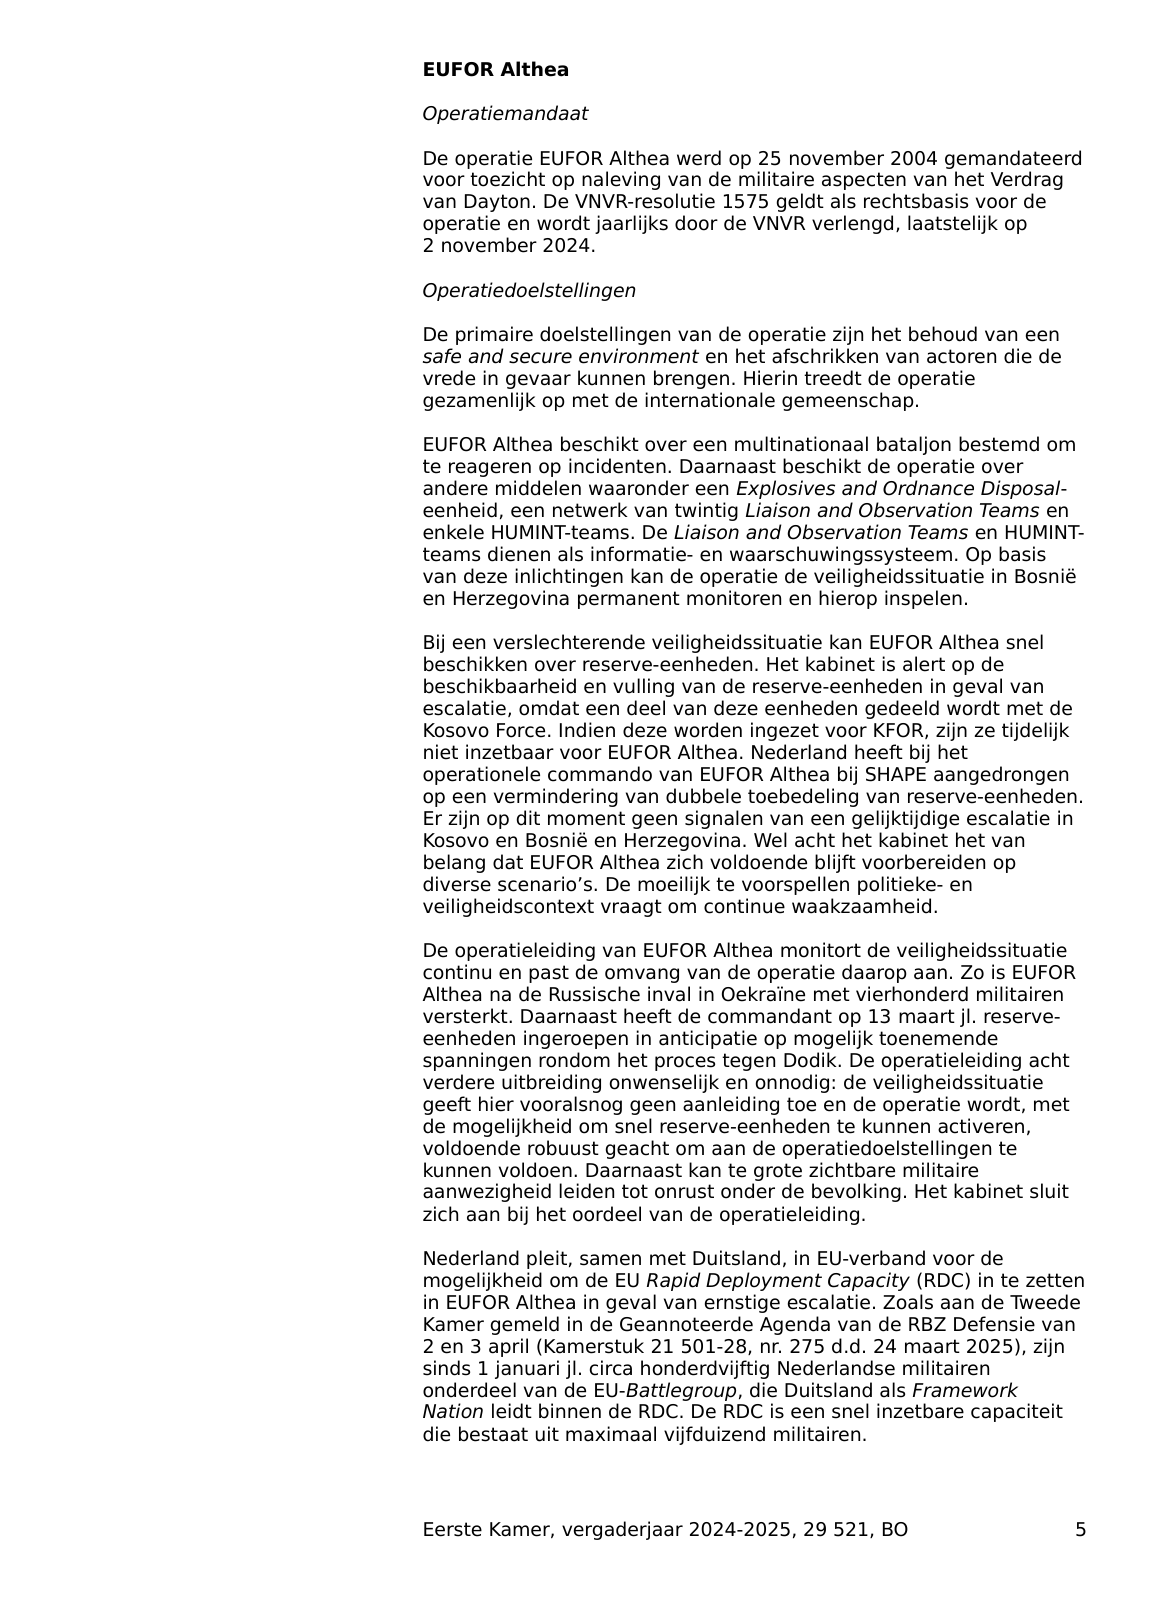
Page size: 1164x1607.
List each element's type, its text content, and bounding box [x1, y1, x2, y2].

text De operatie EUFOR Althea werd op 25 november 2004 gemandateerd voor toezicht op naleving van de militaire aspecten van het Verdrag van Dayton. De VNVR-resolutie 1575 geldt als rechtsbasis voor de operatie en wordt jaarlijks door de VNVR verlengd, laatstelijk op 2 november 2024. [422, 147, 1087, 257]
text De operatieleiding van EUFOR Althea monitort de veiligheidssituatie continu en past de omvang van de operatie daarop aan. Zo is EUFOR Althea na de Russische inval in Oekraïne met vierhonderd militairen versterkt. Daarnaast heeft de commandant op 13 maart jl. reserve-eenheden ingeroepen in anticipatie op mogelijk toenemende spanningen rondom het proces tegen Dodik. De operatieleiding acht verdere uitbreiding onwenselijk en onnodig: de veiligheidssituatie geeft hier vooralsnog geen aanleiding toe en de operatie wordt, met de mogelijkheid om snel reserve-eenheden te kunnen activeren, voldoende robuust geacht om aan de operatiedoelstellingen te kunnen voldoen. Daarnaast kan te grote zichtbare militaire aanwezigheid leiden tot onrust onder de bevolking. Het kabinet sluit zich aan bij het oordeel van de operatieleiding. [422, 940, 1087, 1225]
subtitle Operatiemandaat [422, 103, 1087, 125]
subtitle EUFOR Althea [422, 59, 1087, 81]
text Bij een verslechterende veiligheidssituatie kan EUFOR Althea snel beschikken over reserve-eenheden. Het kabinet is alert op de beschikbaarheid en vulling van de reserve-eenheden in geval van escalatie, omdat een deel van deze eenheden gedeeld wordt met de Kosovo Force. Indien deze worden ingezet voor KFOR, zijn ze tijdelijk niet inzetbaar voor EUFOR Althea. Nederland heeft bij het operationele commando van EUFOR Althea bij SHAPE aangedrongen op een vermindering van dubbele toebedeling van reserve-eenheden. Er zijn op dit moment geen signalen van een gelijktijdige escalatie in Kosovo en Bosnië en Herzegovina. Wel acht het kabinet het van belang dat EUFOR Althea zich voldoende blijft voorbereiden op diverse scenario’s. De moeilijk te voorspellen politieke- en veiligheidscontext vraagt om continue waakzaamheid. [422, 632, 1087, 917]
subtitle Operatiedoelstellingen [422, 279, 1087, 301]
text Nederland pleit, samen met Duitsland, in EU-verband voor de mogelijkheid om de EU Rapid Deployment Capacity (RDC) in te zetten in EUFOR Althea in geval van ernstige escalatie. Zoals aan de Tweede Kamer gemeld in de Geannoteerde Agenda van de RBZ Defensie van 2 en 3 april (Kamerstuk 21 501-28, nr. 275 d.d. 24 maart 2025), zijn sinds 1 januari jl. circa honderdvijftig Nederlandse militairen onderdeel van de EU-Battlegroup, die Duitsland als Framework Nation leidt binnen de RDC. De RDC is een snel inzetbare capaciteit die bestaat uit maximaal vijfduizend militairen. [422, 1248, 1087, 1445]
text EUFOR Althea beschikt over een multinationaal bataljon bestemd om te reageren op incidenten. Daarnaast beschikt de operatie over andere middelen waaronder een Explosives and Ordnance Disposal-eenheid, een netwerk van twintig Liaison and Observation Teams en enkele HUMINT-teams. De Liaison and Observation Teams en HUMINT-teams dienen als informatie- en waarschuwingssysteem. Op basis van deze inlichtingen kan de operatie de veiligheidssituatie in Bosnië en Herzegovina permanent monitoren en hierop inspelen. [422, 434, 1087, 609]
text De primaire doelstellingen van de operatie zijn het behoud van een safe and secure environment en het afschrikken van actoren die de vrede in gevaar kunnen brengen. Hierin treedt de operatie gezamenlijk op met de internationale gemeenschap. [422, 324, 1087, 412]
